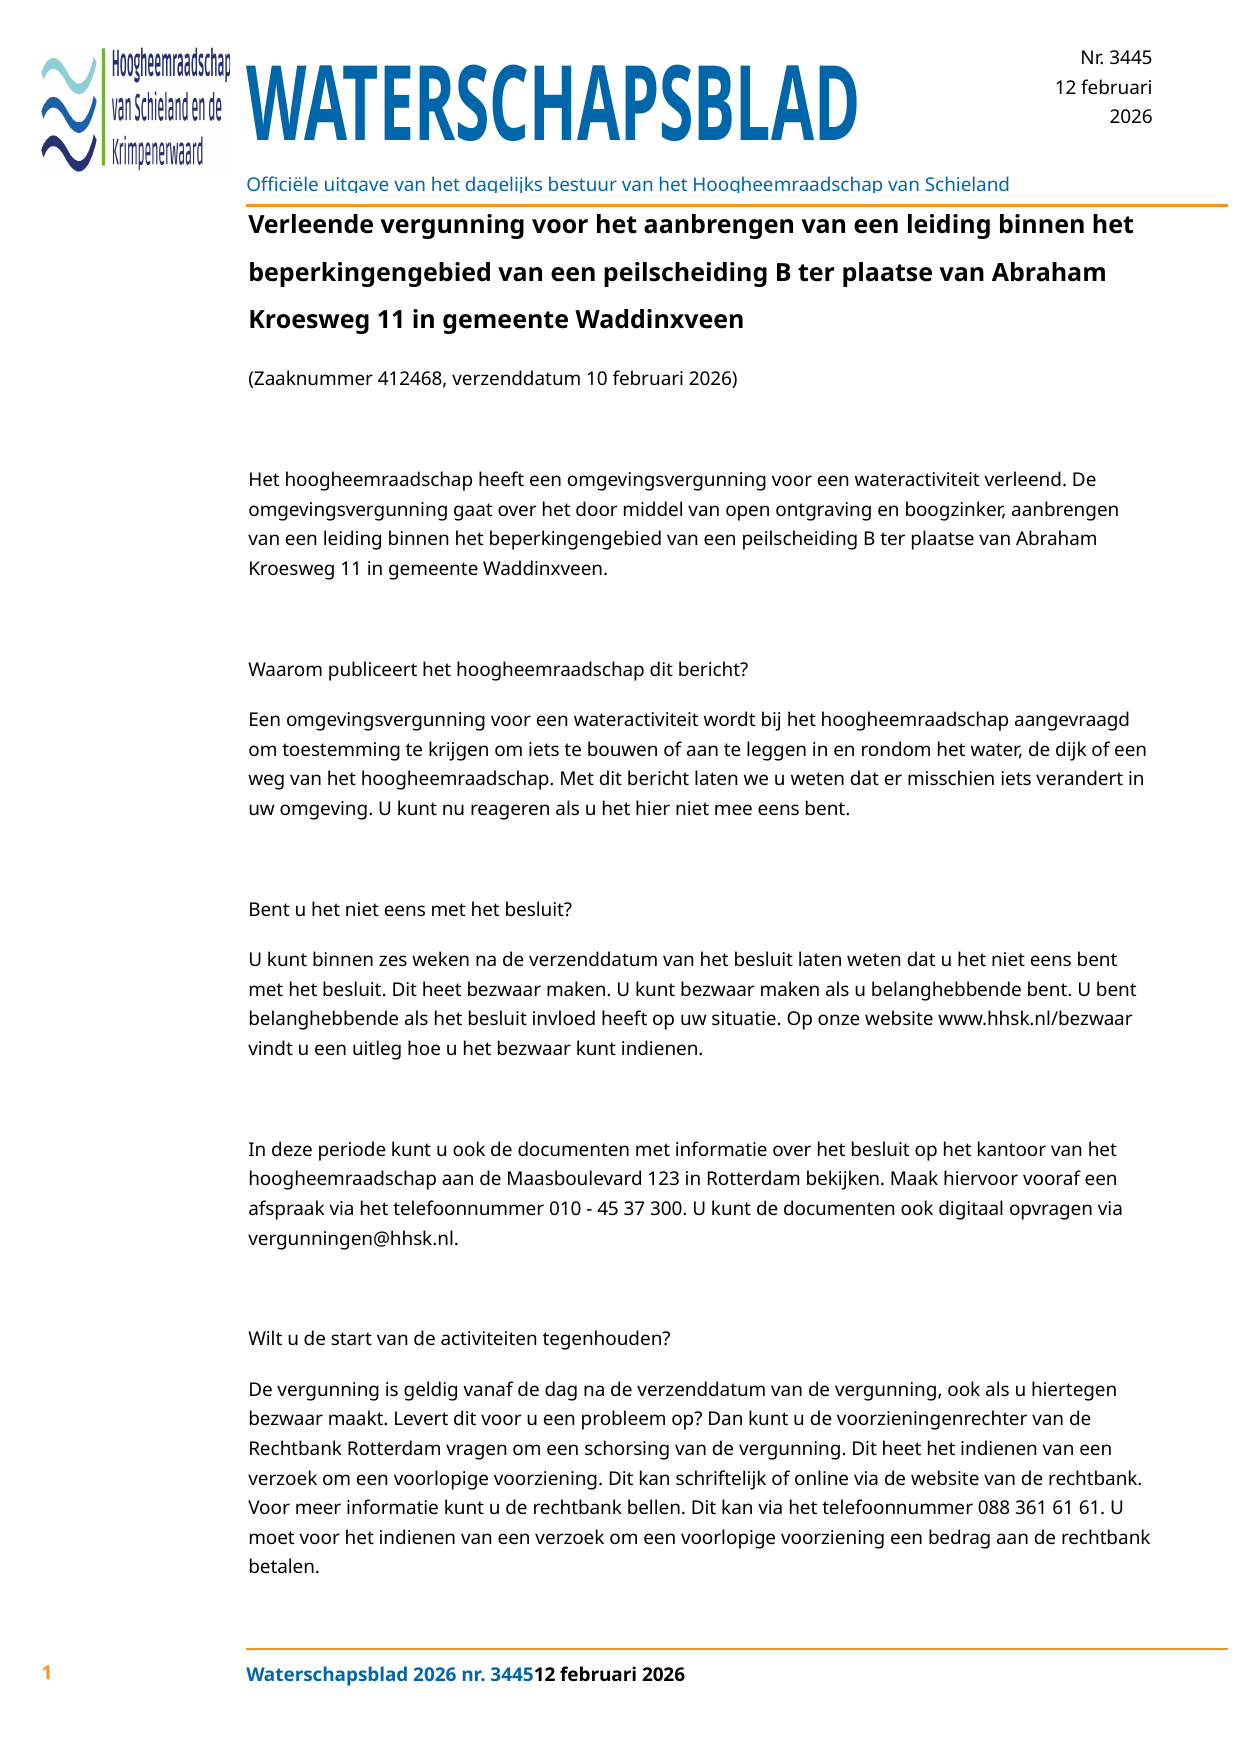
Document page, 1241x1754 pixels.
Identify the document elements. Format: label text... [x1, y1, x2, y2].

text U kunt binnen zes weken na de verzenddatum van het besluit laten weten dat u het niet eens bent met het besluit. Dit heet bezwaar maken. U kunt bezwaar maken als u belanghebbende bent. U bent belanghebbende als het besluit invloed heeft op uw situatie. Op onze website www.hhsk.nl/bezwaar vindt u een uitleg hoe u het bezwaar kunt indienen. [248, 946, 1152, 1061]
text Wilt u de start van de activiteiten tegenhouden? [248, 1326, 1152, 1351]
text Een omgevingsvergunning voor een wateractiviteit wordt bij het hoogheemraadschap aangevraagd om toestemming te krijgen om iets te bouwen of aan te leggen in en rondom het water, de dijk of een weg van het hoogheemraadschap. Met dit bericht laten we u weten dat er misschien iets verandert in uw omgeving. U kunt nu reageren als u het hier niet mee eens bent. [248, 706, 1152, 821]
picture [41, 47, 231, 172]
text (Zaaknummer 412468, verzenddatum 10 februari 2026) [248, 366, 1152, 391]
text Het hoogheemraadschap heeft een omgevingsvergunning voor een wateractiviteit verleend. De omgevingsvergunning gaat over het door middel van open ontgraving en boogzinker, aanbrengen van een leiding binnen het beperkingengebied van een peilscheiding B ter plaatse van Abraham Kroesweg 11 in gemeente Waddinxveen. [248, 466, 1152, 581]
text Bent u het niet eens met het besluit? [248, 896, 1152, 922]
text De vergunning is geldig vanaf de dag na de verzenddatum van de vergunning, ook als u hiertegen bezwaar maakt. Levert dit voor u een probleem op? Dan kunt u de voorzieningenrechter van de Rechtbank Rotterdam vragen om een schorsing van de vergunning. Dit heet het indienen van een verzoek om een voorlopige voorziening. Dit kan schriftelijk of online via de website van de rechtbank. Voor meer informatie kunt u de rechtbank bellen. Dit kan via het telefoonnummer 088 361 61 61. U moet voor het indienen van een verzoek om een voorlopige voorziening een bedrag aan de rechtbank betalen. [248, 1376, 1152, 1579]
text Waarom publiceert het hoogheemraadschap dit bericht? [248, 656, 1152, 682]
text Verleende vergunning voor het aanbrengen van een leiding binnen het beperkingengebied van een peilscheiding B ter plaatse van Abraham Kroesweg 11 in gemeente Waddinxveen [248, 207, 1152, 336]
text In deze periode kunt u ook de documenten met informatie over het besluit op het kantoor van het hoogheemraadschap aan de Maasboulevard 123 in Rotterdam bekijken. Maak hiervoor vooraf een afspraak via het telefoonnummer 010 - 45 37 300. U kunt de documenten ook digitaal opvragen via vergunningen@hhsk.nl. [248, 1136, 1152, 1250]
